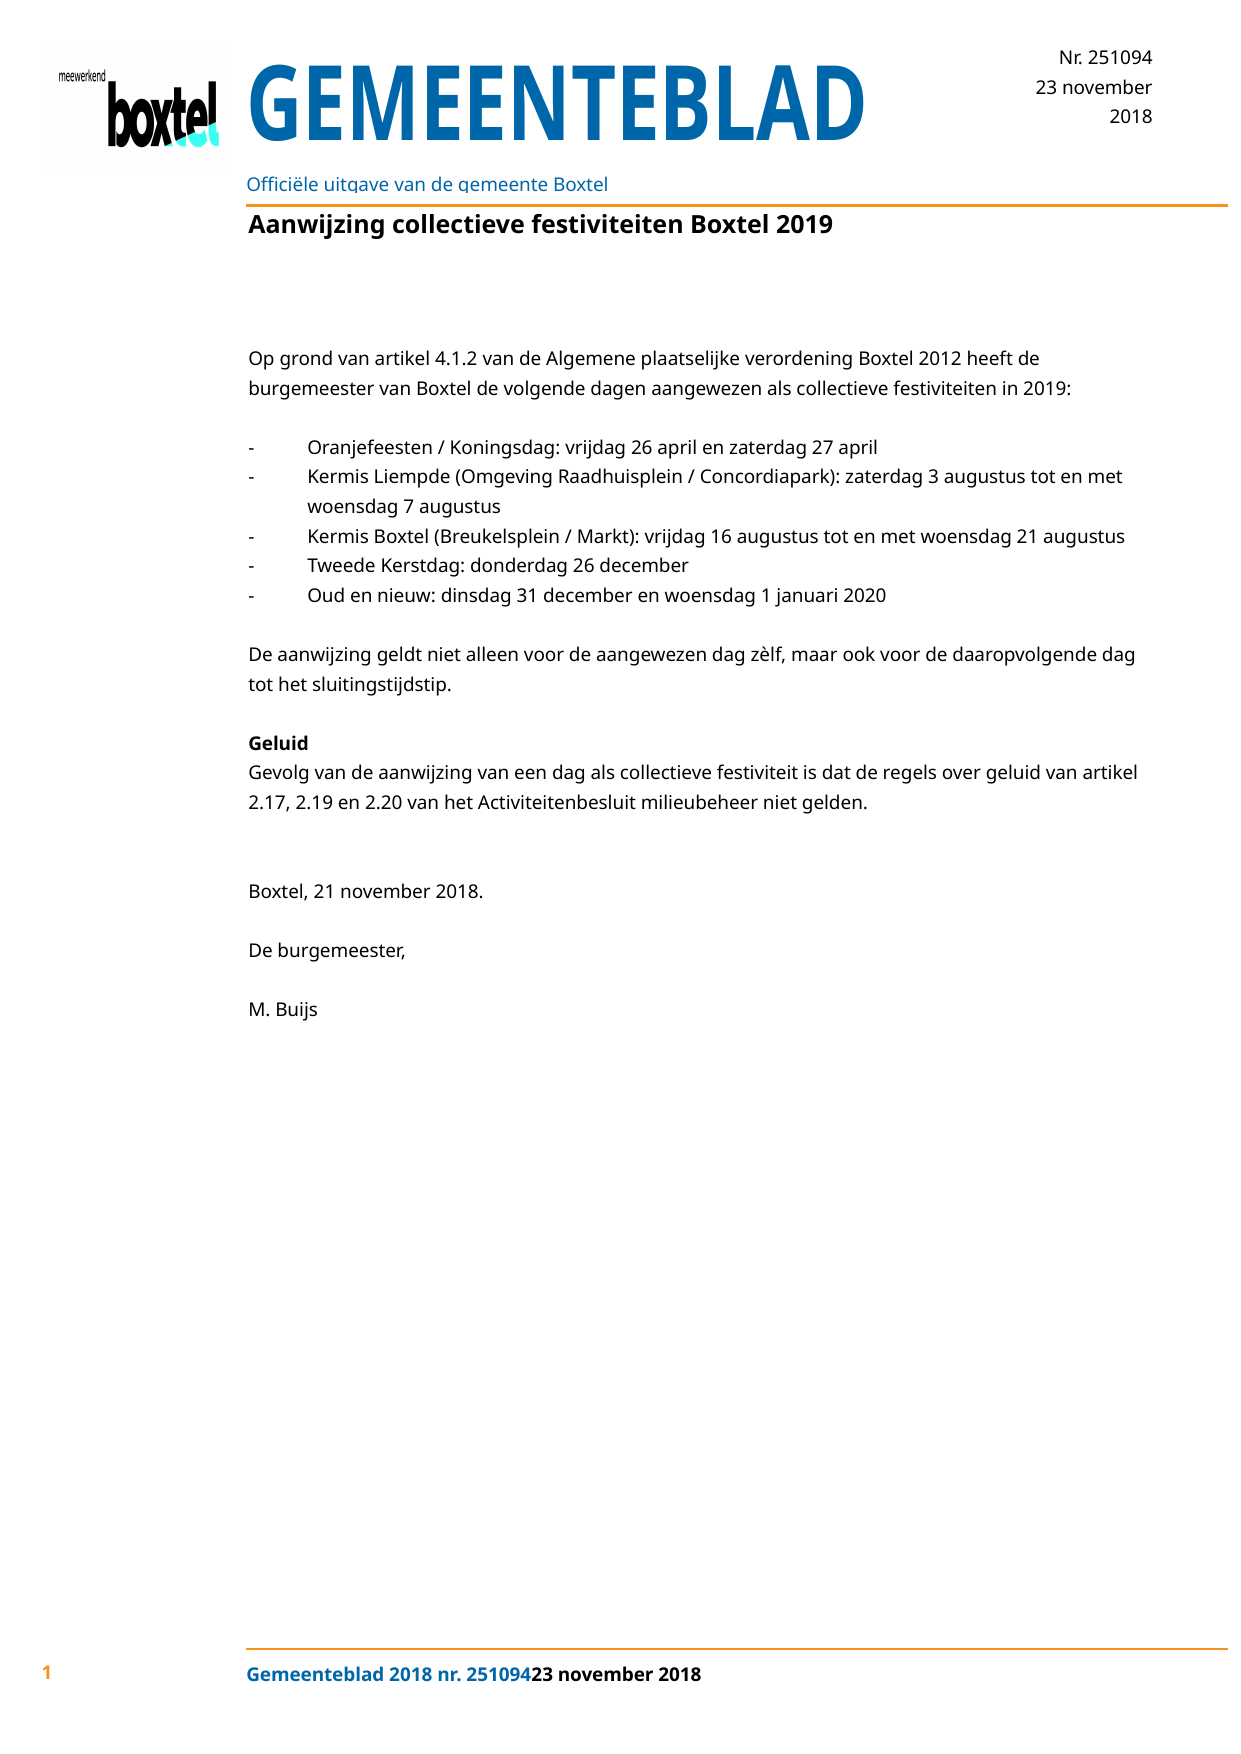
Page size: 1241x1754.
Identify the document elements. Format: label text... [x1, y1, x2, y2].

picture [41, 47, 231, 172]
text Gevolg van de aanwijzing van een dag als collectieve festiviteit is dat de regels over geluid van artikel 2.17, 2.19 en 2.20 van het Activiteitenbesluit milieubeheer niet gelden. [248, 759, 1152, 815]
list Kermis Liempde (Omgeving Raadhuisplein / Concordiapark): zaterdag 3 augustus tot en met woensdag 7 augustus [248, 464, 1152, 519]
list Kermis Boxtel (Breukelsplein / Markt): vrijdag 16 augustus tot en met woensdag 21 augustus [248, 523, 1152, 548]
list Oud en nieuw: dinsdag 31 december en woensdag 1 januari 2020 [248, 582, 1152, 608]
text Boxtel, 21 november 2018. [248, 878, 1152, 903]
text Geluid [248, 730, 1152, 756]
text Aanwijzing collectieve festiviteiten Boxtel 2019 [248, 207, 1152, 241]
text Op grond van artikel 4.1.2 van de Algemene plaatselijke verordening Boxtel 2012 heeft de burgemeester van Boxtel de volgende dagen aangewezen als collectieve festiviteiten in 2019: [248, 345, 1152, 401]
text De aanwijzing geldt niet alleen voor de aangewezen dag zèlf, maar ook voor de daaropvolgende dag tot het sluitingstijdstip. [248, 641, 1152, 696]
list Tweede Kerstdag: donderdag 26 december [248, 552, 1152, 578]
list Oranjefeesten / Koningsdag: vrijdag 26 april en zaterdag 27 april [248, 434, 1152, 460]
text M. Buijs [248, 996, 1152, 1022]
text De burgemeester, [248, 937, 1152, 963]
